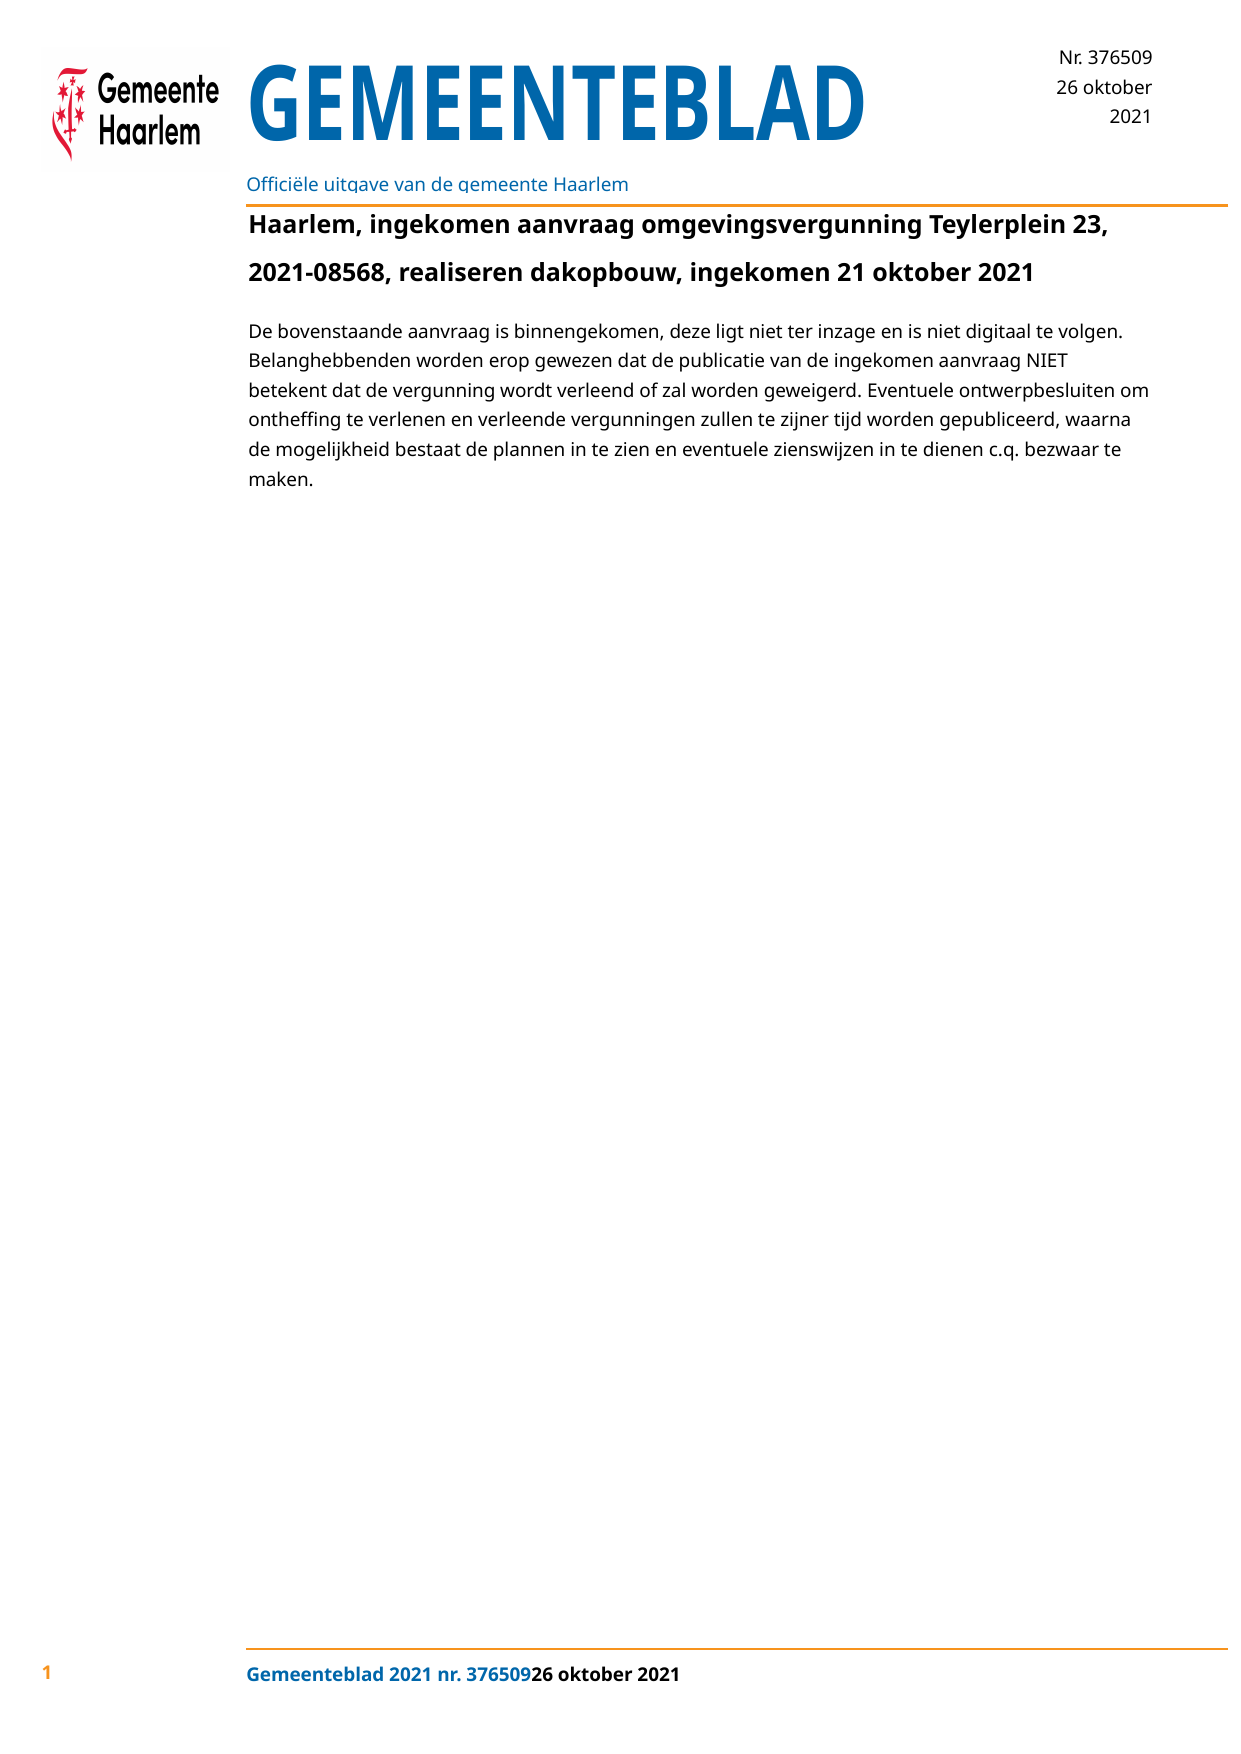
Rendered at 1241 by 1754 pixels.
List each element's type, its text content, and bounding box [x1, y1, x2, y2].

picture [41, 47, 231, 172]
text Haarlem, ingekomen aanvraag omgevingsvergunning Teylerplein 23, 2021-08568, realiseren dakopbouw, ingekomen 21 oktober 2021 [248, 207, 1152, 288]
text De bovenstaande aanvraag is binnengekomen, deze ligt niet ter inzage en is niet digitaal te volgen. Belanghebbenden worden erop gewezen dat de publicatie van de ingekomen aanvraag NIET betekent dat de vergunning wordt verleend of zal worden geweigerd. Eventuele ontwerpbesluiten om ontheffing te verlenen en verleende vergunningen zullen te zijner tijd worden gepubliceerd, waarna de mogelijkheid bestaat de plannen in te zien en eventuele zienswijzen in te dienen c.q. bezwaar te maken. [248, 318, 1152, 492]
